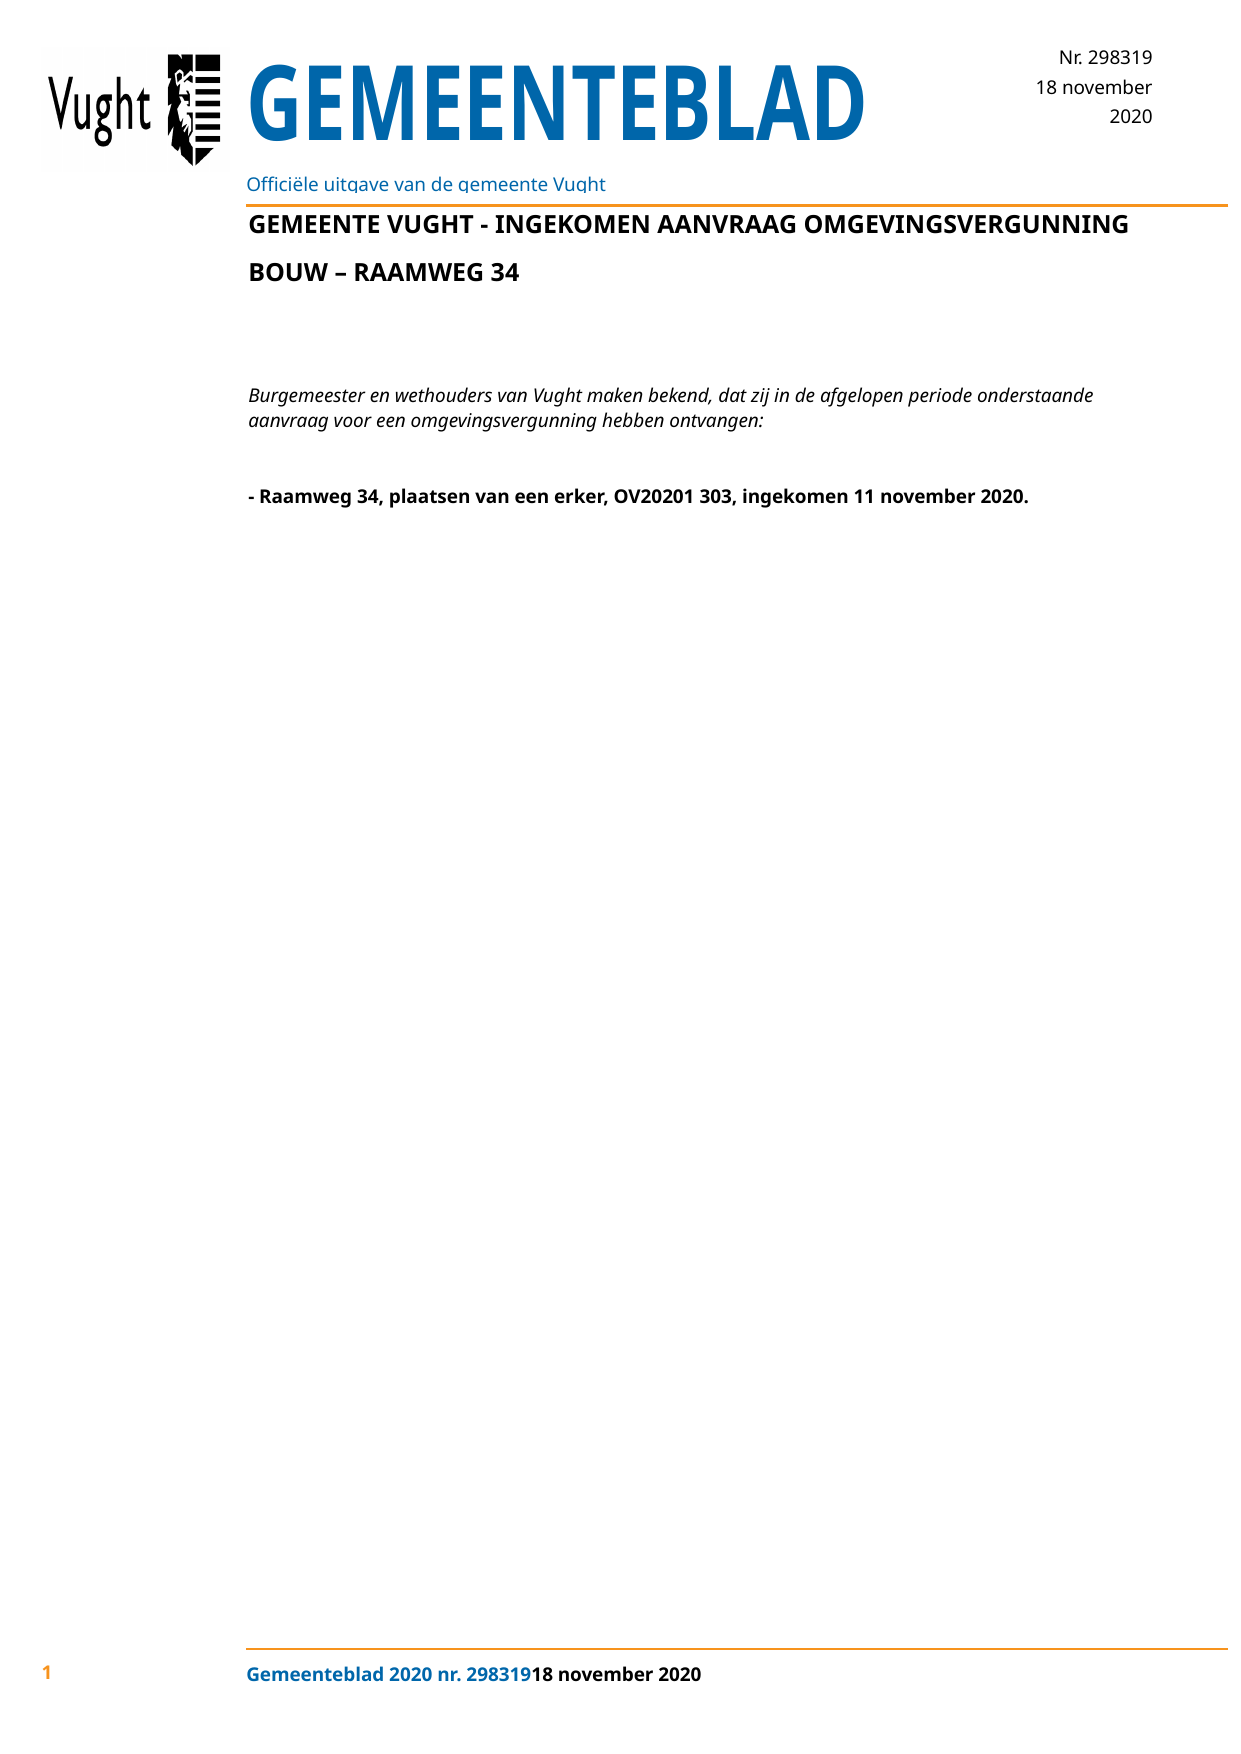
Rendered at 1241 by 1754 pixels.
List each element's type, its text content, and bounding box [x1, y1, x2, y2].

text - Raamweg 34, plaatsen van een erker, OV20201 303, ingekomen 11 november 2020. [248, 484, 1152, 509]
picture [41, 47, 231, 172]
text Burgemeester en wethouders van Vught maken bekend, dat zij in de afgelopen periode onderstaande aanvraag voor een omgevingsvergunning hebben ontvangen: [248, 382, 1152, 433]
text GEMEENTE VUGHT - INGEKOMEN AANVRAAG OMGEVINGSVERGUNNING BOUW – RAAMWEG 34 [248, 207, 1152, 288]
